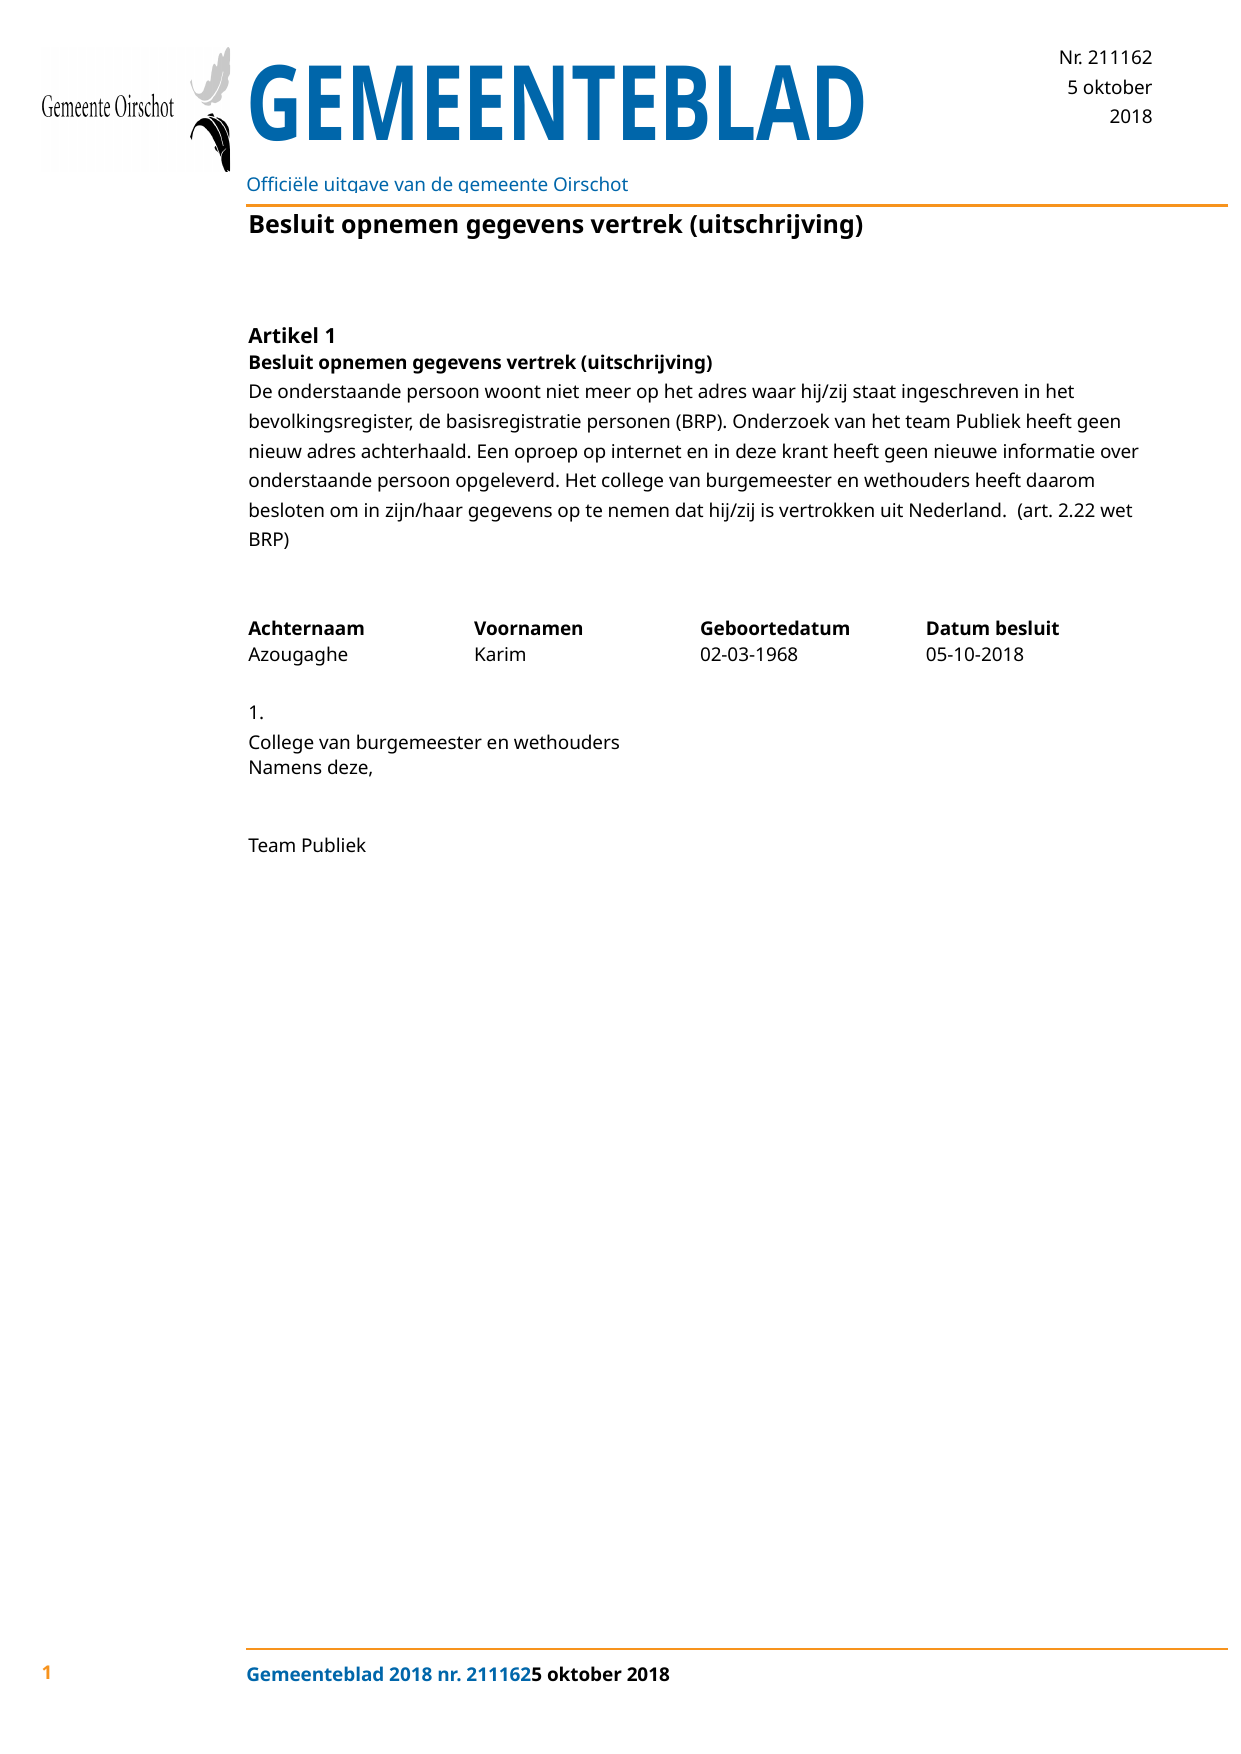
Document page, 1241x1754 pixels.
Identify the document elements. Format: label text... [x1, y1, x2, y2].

picture [41, 47, 231, 172]
table_header Voornamen [474, 615, 700, 641]
text Besluit opnemen gegevens vertrek (uitschrijving) [248, 207, 1152, 241]
text De onderstaande persoon woont niet meer op het adres waar hij/zij staat ingeschreven in het bevolkingsregister, de basisregistratie personen (BRP). Onderzoek van het team Publiek heeft geen nieuw adres achterhaald. Een oproep op internet en in deze krant heeft geen nieuwe informatie over onderstaande persoon opgeleverd. Het college van burgemeester en wethouders heeft daarom besloten om in zijn/haar gegevens op te nemen dat hij/zij is vertrokken uit Nederland. (art. 2.22 wet BRP) [248, 379, 1152, 552]
table_header Datum besluit [926, 615, 1152, 641]
text Artikel 1 [248, 321, 1152, 349]
text Besluit opnemen gegevens vertrek (uitschrijving) [248, 349, 1152, 375]
table_cell Karim [474, 641, 700, 666]
table_cell 05-10-2018 [926, 641, 1152, 666]
text Namens deze, [248, 754, 1152, 780]
table_cell 02-03-1968 [700, 641, 926, 666]
text College van burgemeester en wethouders [248, 729, 1152, 754]
table_header Geboortedatum [700, 615, 926, 641]
table_header [248, 586, 1152, 612]
table_header Achternaam [248, 615, 474, 641]
table_cell Azougaghe [248, 641, 474, 666]
text Team Publiek [248, 832, 1152, 857]
